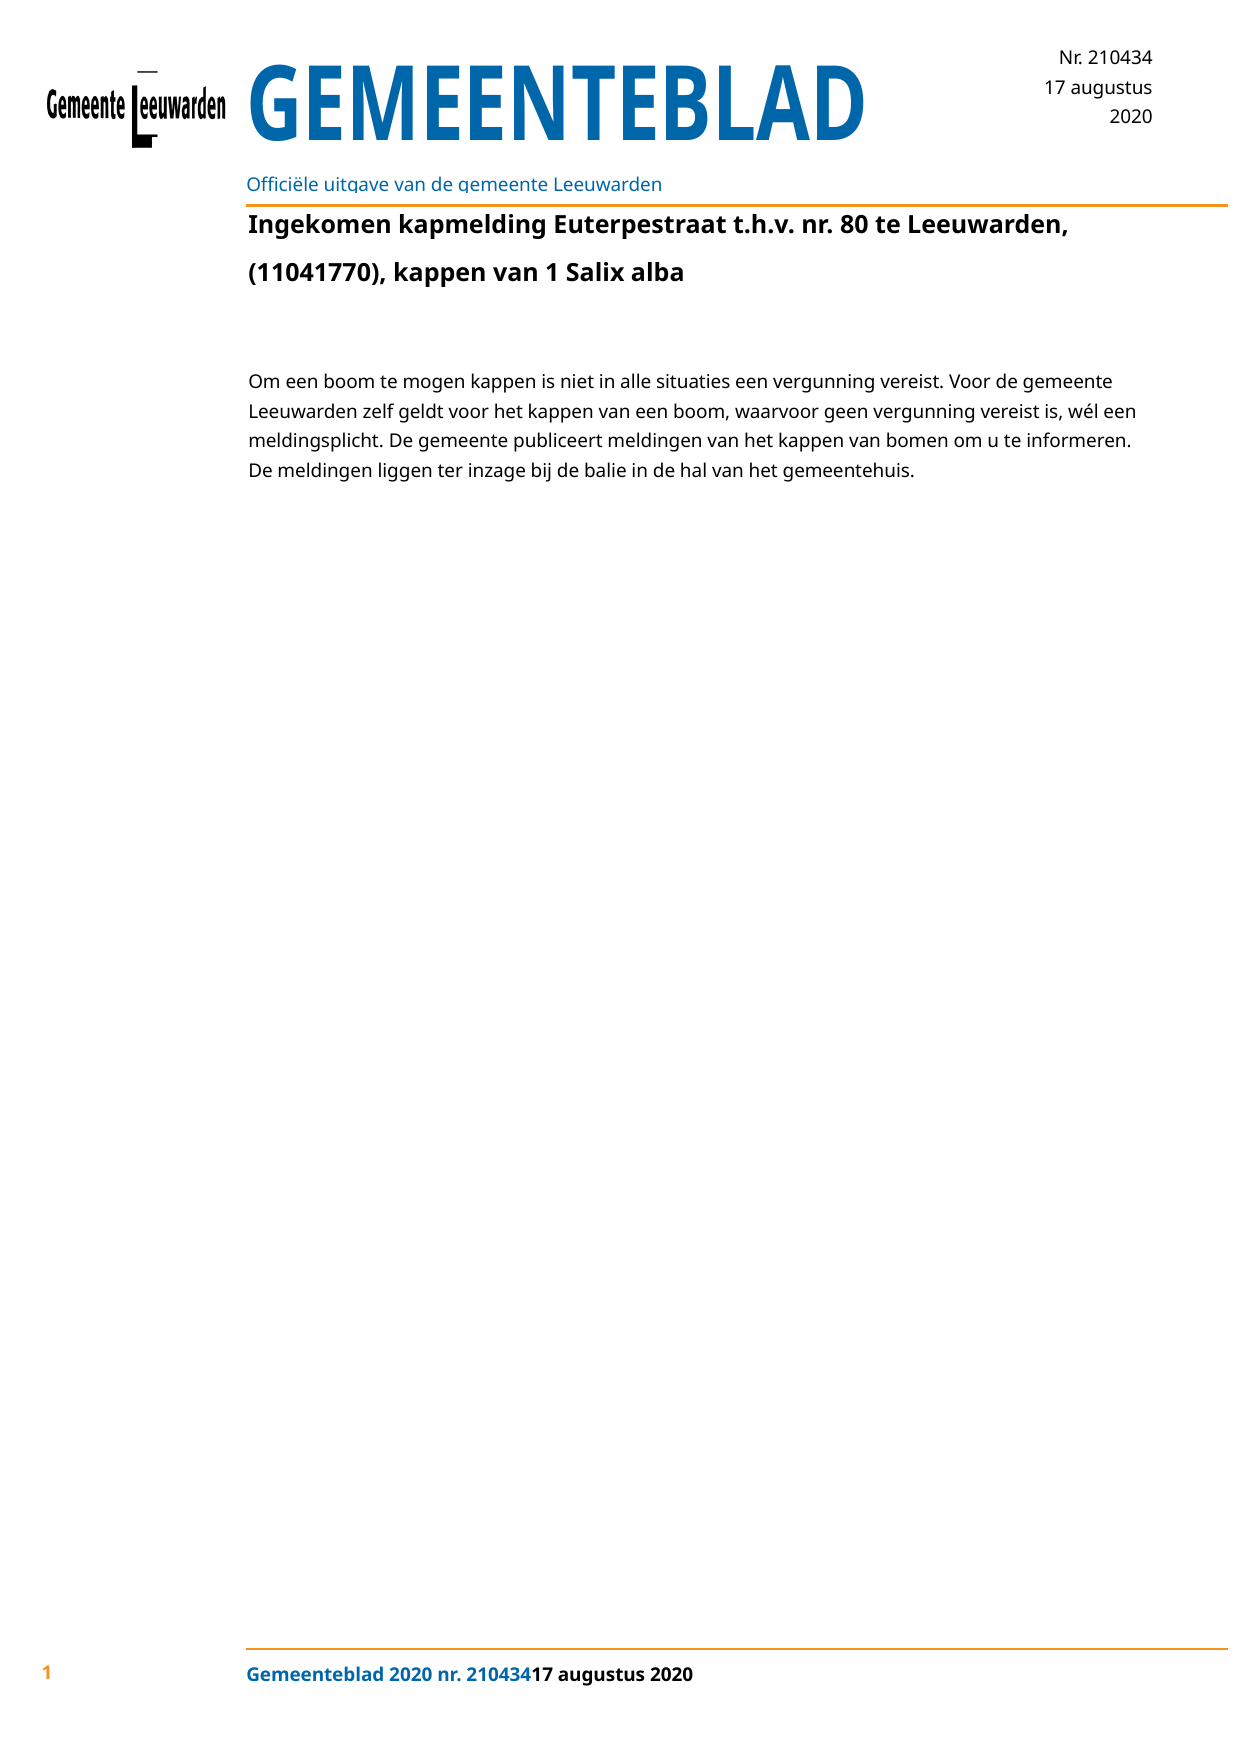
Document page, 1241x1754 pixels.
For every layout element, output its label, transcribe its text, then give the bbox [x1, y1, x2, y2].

picture [41, 47, 231, 172]
text Om een boom te mogen kappen is niet in alle situaties een vergunning vereist. Voor de gemeente Leeuwarden zelf geldt voor het kappen van een boom, waarvoor geen vergunning vereist is, wél een meldingsplicht. De gemeente publiceert meldingen van het kappen van bomen om u te informeren. De meldingen liggen ter inzage bij de balie in de hal van het gemeentehuis. [248, 368, 1152, 483]
text Ingekomen kapmelding Euterpestraat t.h.v. nr. 80 te Leeuwarden, (11041770), kappen van 1 Salix alba [248, 207, 1152, 288]
